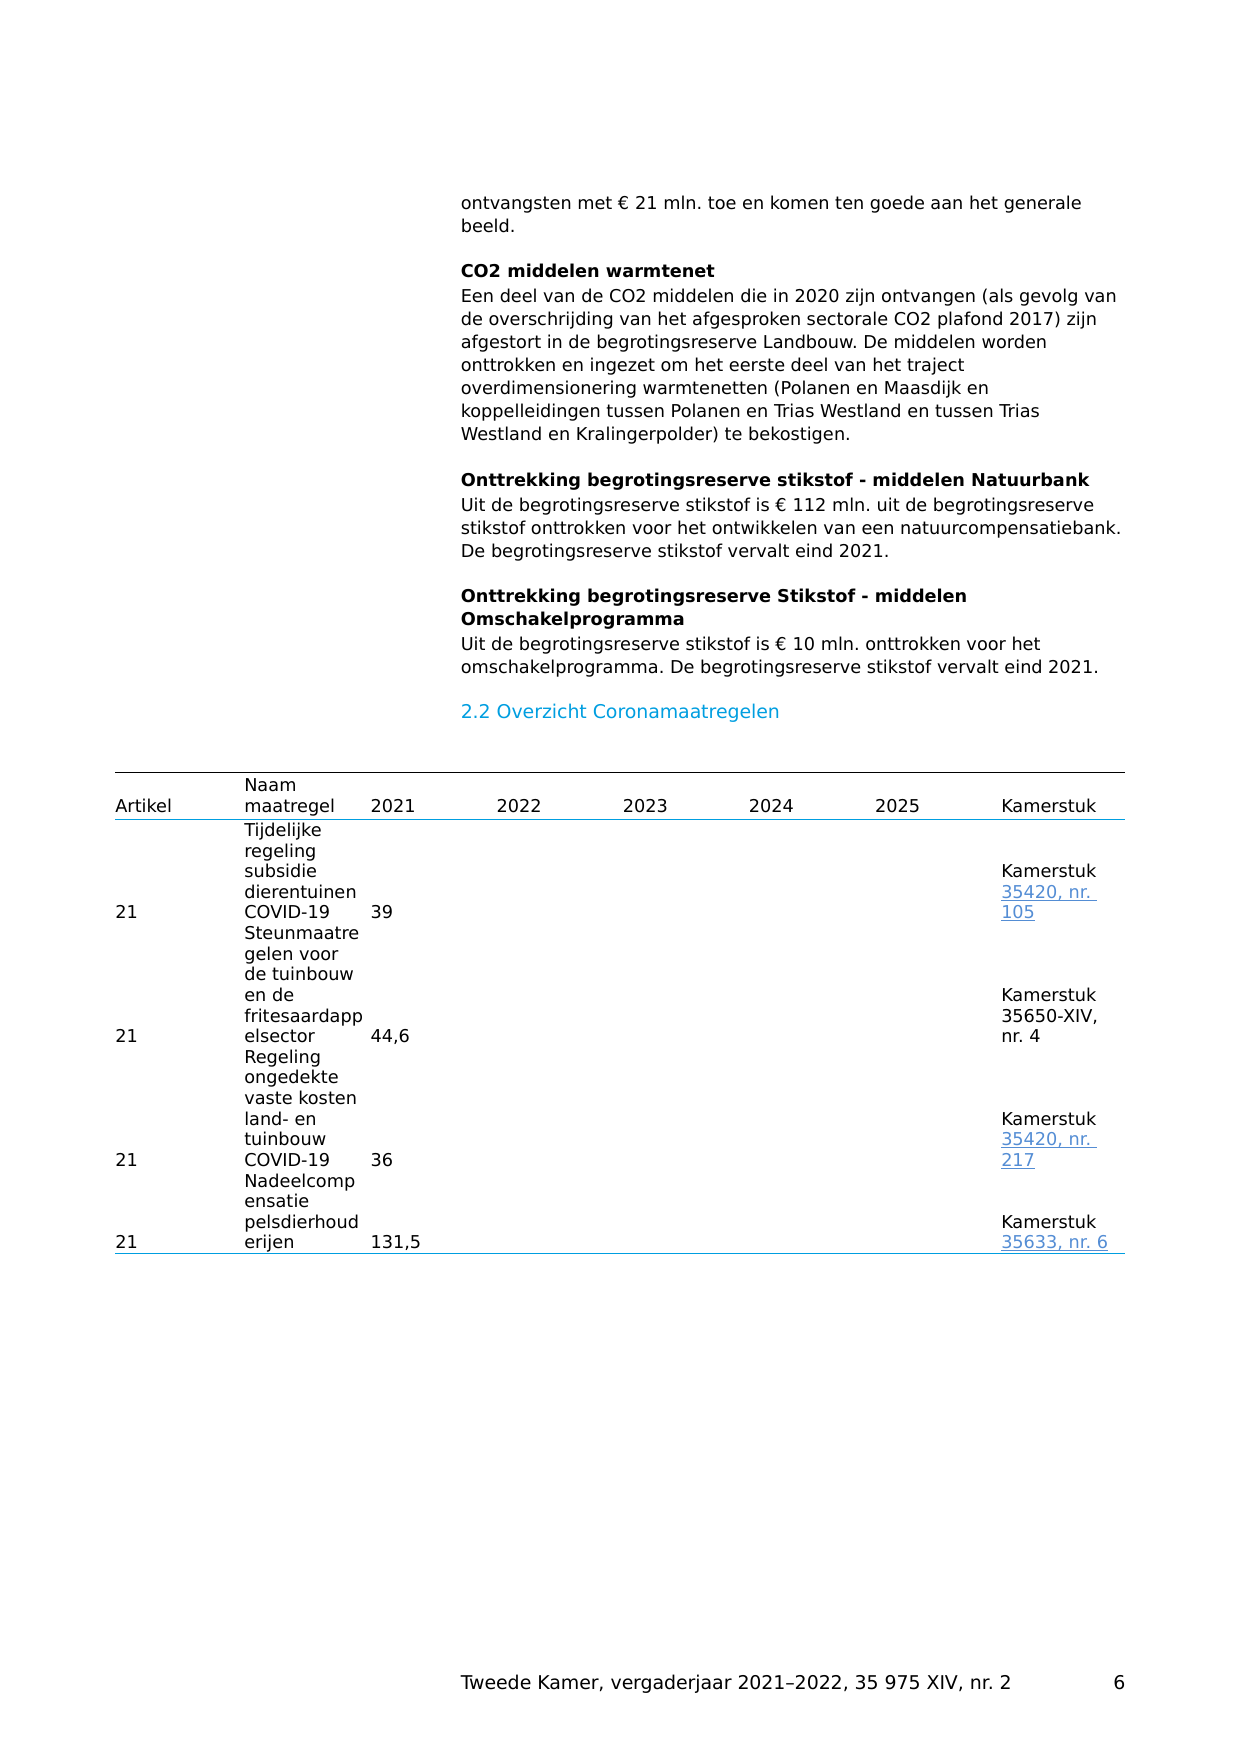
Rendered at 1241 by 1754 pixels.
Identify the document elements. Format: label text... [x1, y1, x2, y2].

table_cell 2024 [746, 773, 872, 819]
text Een deel van de CO2 middelen die in 2020 zijn ontvangen (als gevolg van de overschrijding van het afgesproken sectorale CO2 plafond 2017) zijn afgestort in de begrotingsreserve Landbouw. De middelen worden onttrokken en ingezet om het eerste deel van het traject overdimensionering warmtenetten (Polanen en Maasdijk en koppelleidingen tussen Polanen en Trias Westland en tussen Trias Westland en Kralingerpolder) te bekostigen. [461, 284, 1125, 445]
table_cell 2022 [494, 773, 620, 819]
table_cell Kamerstuk 35650-XIV, nr. 4 [998, 923, 1125, 1047]
table_cell Regeling ongedekte vaste kosten land- en tuinbouw COVID-19 [241, 1047, 367, 1171]
table_cell [494, 820, 620, 923]
table_cell 2025 [872, 773, 998, 819]
table_cell 39 [368, 820, 493, 923]
table_cell Kamerstuk 35420, nr. 105 [998, 820, 1125, 923]
table_cell [872, 1171, 998, 1253]
table_cell [872, 923, 998, 1047]
table_cell Tijdelijke regeling subsidie dierentuinen COVID-19 [241, 820, 367, 923]
table_cell Artikel [115, 773, 241, 819]
table_cell [746, 1171, 872, 1253]
table_cell Kamerstuk 35420, nr. 217 [998, 1047, 1125, 1171]
table_cell [872, 1047, 998, 1171]
table_cell 2023 [620, 773, 746, 819]
table_header Coronamaatregelen op de LNV-begroting (bedragen x € 1 mln) [115, 747, 1125, 772]
table_cell 44,6 [368, 923, 493, 1047]
table_cell 36 [368, 1047, 493, 1171]
table_cell [494, 1171, 620, 1253]
text Uit de begrotingsreserve stikstof is € 112 mln. uit de begrotingsreserve stikstof onttrokken voor het ontwikkelen van een natuurcompensatiebank. De begrotingsreserve stikstof vervalt eind 2021. [461, 493, 1125, 562]
table_cell 131,5 [368, 1171, 493, 1253]
table_cell Nadeelcompensatie pelsdierhouderijen [241, 1171, 367, 1253]
table_cell 2021 [368, 773, 493, 819]
table_cell 21 [115, 1047, 241, 1171]
table_cell Kamerstuk 35633, nr. 6 [998, 1171, 1125, 1253]
table_cell [620, 820, 746, 923]
text Onttrekking begrotingsreserve Stikstof - middelen Omschakelprogramma [461, 584, 1125, 630]
table_cell [620, 1047, 746, 1171]
table_cell [746, 820, 872, 923]
text Onttrekking begrotingsreserve stikstof - middelen Natuurbank [461, 468, 1125, 491]
table_cell [494, 923, 620, 1047]
text ontvangsten met € 21 mln. toe en komen ten goede aan het generale beeld. [461, 191, 1125, 237]
table_cell [620, 1171, 746, 1253]
table_cell [872, 820, 998, 923]
table_cell 21 [115, 1171, 241, 1253]
table_cell [620, 923, 746, 1047]
table_cell 21 [115, 820, 241, 923]
table_cell 21 [115, 923, 241, 1047]
table_cell [746, 923, 872, 1047]
table_cell Steunmaatregelen voor de tuinbouw en de fritesaardappelsector [241, 923, 367, 1047]
table_cell Naam maatregel [241, 773, 367, 819]
table_cell Kamerstuk [998, 773, 1125, 819]
title 2.2 Overzicht Coronamaatregelen [461, 701, 1125, 723]
table_cell [494, 1047, 620, 1171]
text Uit de begrotingsreserve stikstof is € 10 mln. onttrokken voor het omschakelprogramma. De begrotingsreserve stikstof vervalt eind 2021. [461, 632, 1125, 678]
table_cell [746, 1047, 872, 1171]
text CO2 middelen warmtenet [461, 259, 1125, 282]
